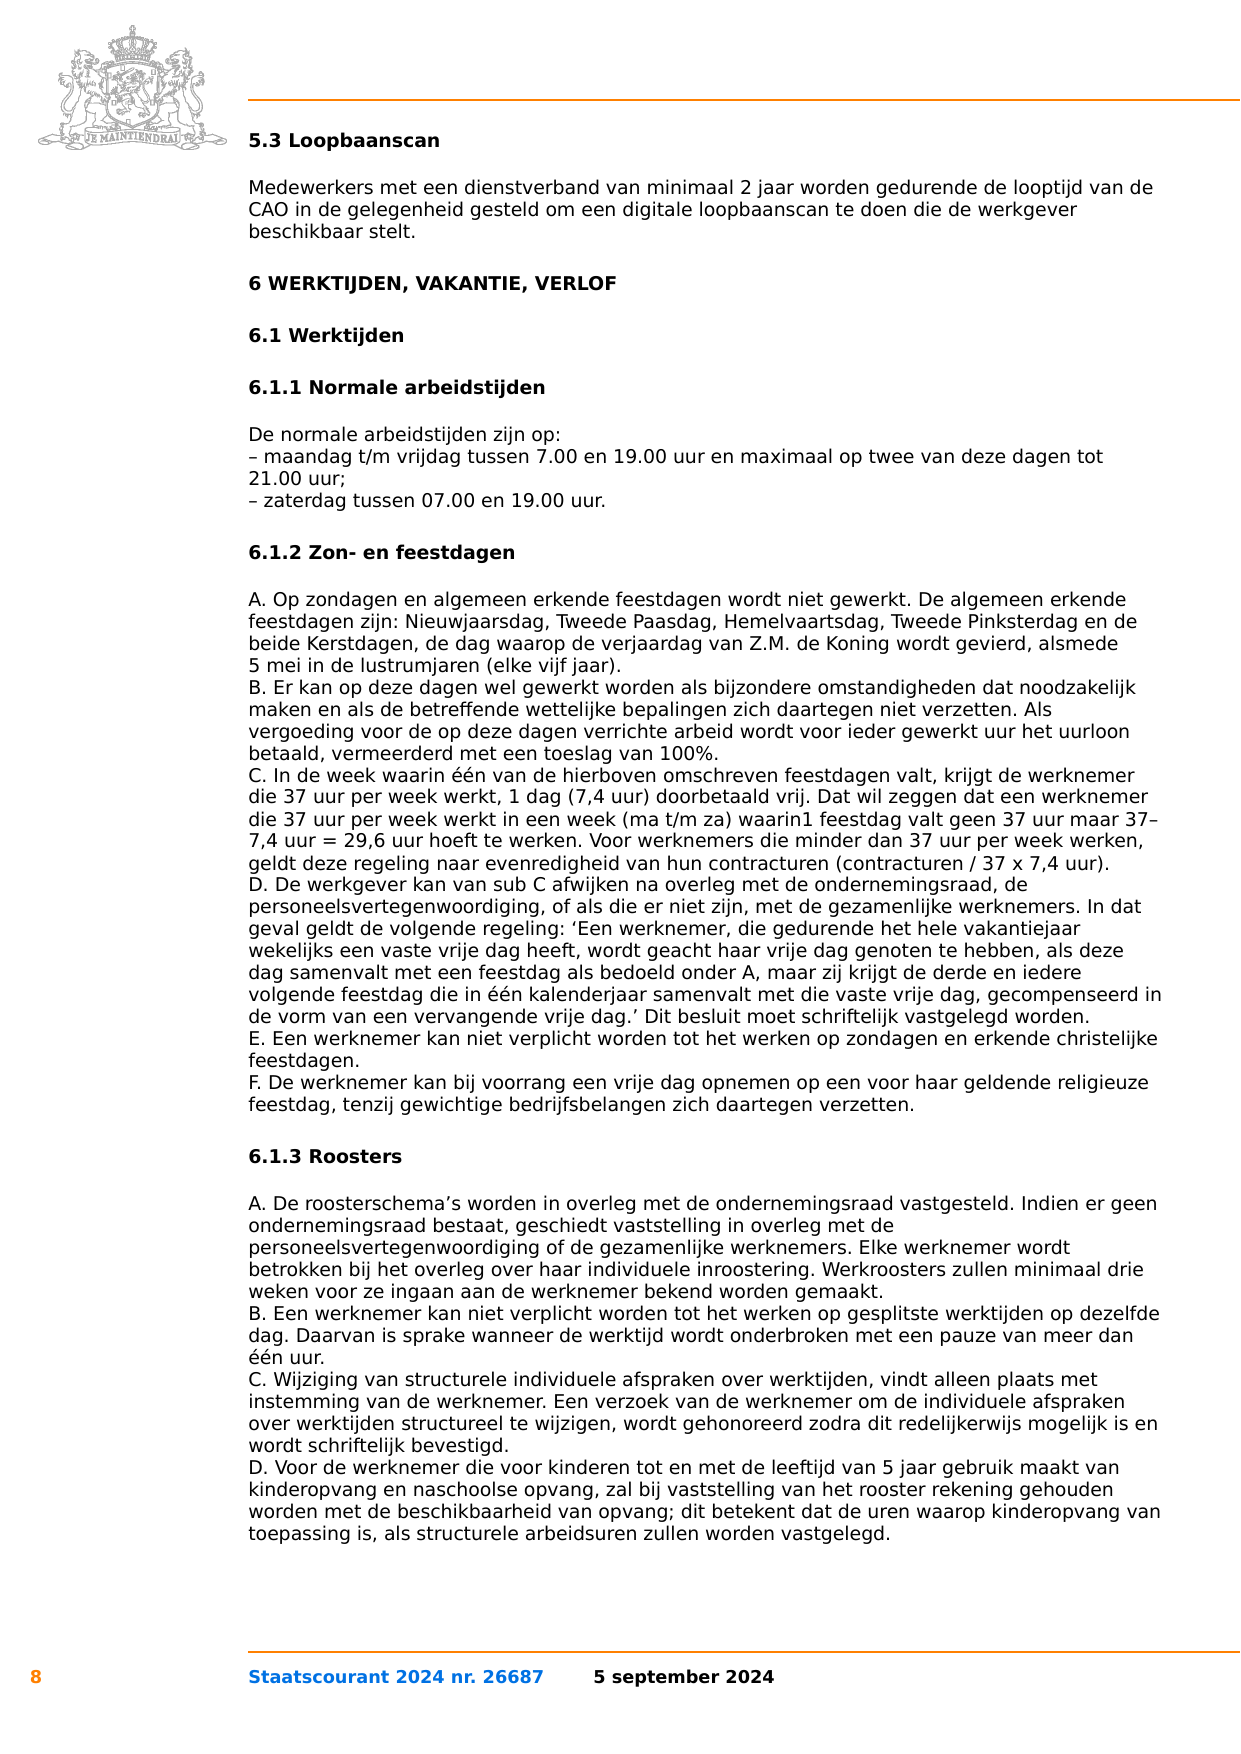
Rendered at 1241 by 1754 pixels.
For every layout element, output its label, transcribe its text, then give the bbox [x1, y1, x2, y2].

subtitle 6.1.1 Normale arbeidstijden [248, 377, 1163, 399]
subtitle 6.1.2 Zon- en feestdagen [248, 542, 1163, 564]
text De normale arbeidstijden zijn op: [248, 424, 1163, 446]
text B. Een werknemer kan niet verplicht worden tot het werken op gesplitste werktijden op dezelfde dag. Daarvan is sprake wanneer de werktijd wordt onderbroken met een pauze van meer dan één uur. [248, 1303, 1163, 1369]
text F. De werknemer kan bij voorrang een vrije dag opnemen op een voor haar geldende religieuze feestdag, tenzij gewichtige bedrijfsbelangen zich daartegen verzetten. [248, 1072, 1163, 1116]
subtitle 5.3 Loopbaanscan [248, 130, 1163, 152]
text A. De roosterschema’s worden in overleg met de ondernemingsraad vastgesteld. Indien er geen ondernemingsraad bestaat, geschiedt vaststelling in overleg met de personeelsvertegenwoordiging of de gezamenlijke werknemers. Elke werknemer wordt betrokken bij het overleg over haar individuele inroostering. Werkroosters zullen minimaal drie weken voor ze ingaan aan de werknemer bekend worden gemaakt. [248, 1193, 1163, 1303]
text B. Er kan op deze dagen wel gewerkt worden als bijzondere omstandigheden dat noodzakelijk maken en als de betreffende wettelijke bepalingen zich daartegen niet verzetten. Als vergoeding voor de op deze dagen verrichte arbeid wordt voor ieder gewerkt uur het uurloon betaald, vermeerderd met een toeslag van 100%. [248, 677, 1163, 764]
text – maandag t/m vrijdag tussen 7.00 en 19.00 uur en maximaal op twee van deze dagen tot 21.00 uur; [248, 446, 1163, 490]
text Medewerkers met een dienstverband van minimaal 2 jaar worden gedurende de looptijd van de CAO in de gelegenheid gesteld om een digitale loopbaanscan te doen die de werkgever beschikbaar stelt. [248, 177, 1163, 243]
text C. In de week waarin één van de hierboven omschreven feestdagen valt, krijgt de werknemer die 37 uur per week werkt, 1 dag (7,4 uur) doorbetaald vrij. Dat wil zeggen dat een werknemer die 37 uur per week werkt in een week (ma t/m za) waarin1 feestdag valt geen 37 uur maar 37–7,4 uur = 29,6 uur hoeft te werken. Voor werknemers die minder dan 37 uur per week werken, geldt deze regeling naar evenredigheid van hun contracturen (contracturen / 37 x 7,4 uur). [248, 764, 1163, 874]
text A. Op zondagen en algemeen erkende feestdagen wordt niet gewerkt. De algemeen erkende feestdagen zijn: Nieuwjaarsdag, Tweede Paasdag, Hemelvaartsdag, Tweede Pinksterdag en de beide Kerstdagen, de dag waarop de verjaardag van Z.M. de Koning wordt gevierd, alsmede 5 mei in de lustrumjaren (elke vijf jaar). [248, 589, 1163, 677]
text D. De werkgever kan van sub C afwijken na overleg met de ondernemingsraad, de personeelsvertegenwoordiging, of als die er niet zijn, met de gezamenlijke werknemers. In dat geval geldt de volgende regeling: ‘Een werknemer, die gedurende het hele vakantiejaar wekelijks een vaste vrije dag heeft, wordt geacht haar vrije dag genoten te hebben, als deze dag samenvalt met een feestdag als bedoeld onder A, maar zij krijgt de derde en iedere volgende feestdag die in één kalenderjaar samenvalt met die vaste vrije dag, gecompenseerd in de vorm van een vervangende vrije dag.’ Dit besluit moet schriftelijk vastgelegd worden. [248, 874, 1163, 1028]
text E. Een werknemer kan niet verplicht worden tot het werken op zondagen en erkende christelijke feestdagen. [248, 1028, 1163, 1072]
subtitle 6.1 Werktijden [248, 325, 1163, 347]
text C. Wijziging van structurele individuele afspraken over werktijden, vindt alleen plaats met instemming van de werknemer. Een verzoek van de werknemer om de individuele afspraken over werktijden structureel te wijzigen, wordt gehonoreerd zodra dit redelijkerwijs mogelijk is en wordt schriftelijk bevestigd. [248, 1369, 1163, 1457]
picture [38, 25, 227, 150]
text – zaterdag tussen 07.00 en 19.00 uur. [248, 490, 1163, 512]
text D. Voor de werknemer die voor kinderen tot en met de leeftijd van 5 jaar gebruik maakt van kinderopvang en naschoolse opvang, zal bij vaststelling van het rooster rekening gehouden worden met de beschikbaarheid van opvang; dit betekent dat de uren waarop kinderopvang van toepassing is, als structurele arbeidsuren zullen worden vastgelegd. [248, 1457, 1163, 1545]
subtitle 6 WERKTIJDEN, VAKANTIE, VERLOF [248, 273, 1163, 295]
subtitle 6.1.3 Roosters [248, 1146, 1163, 1168]
